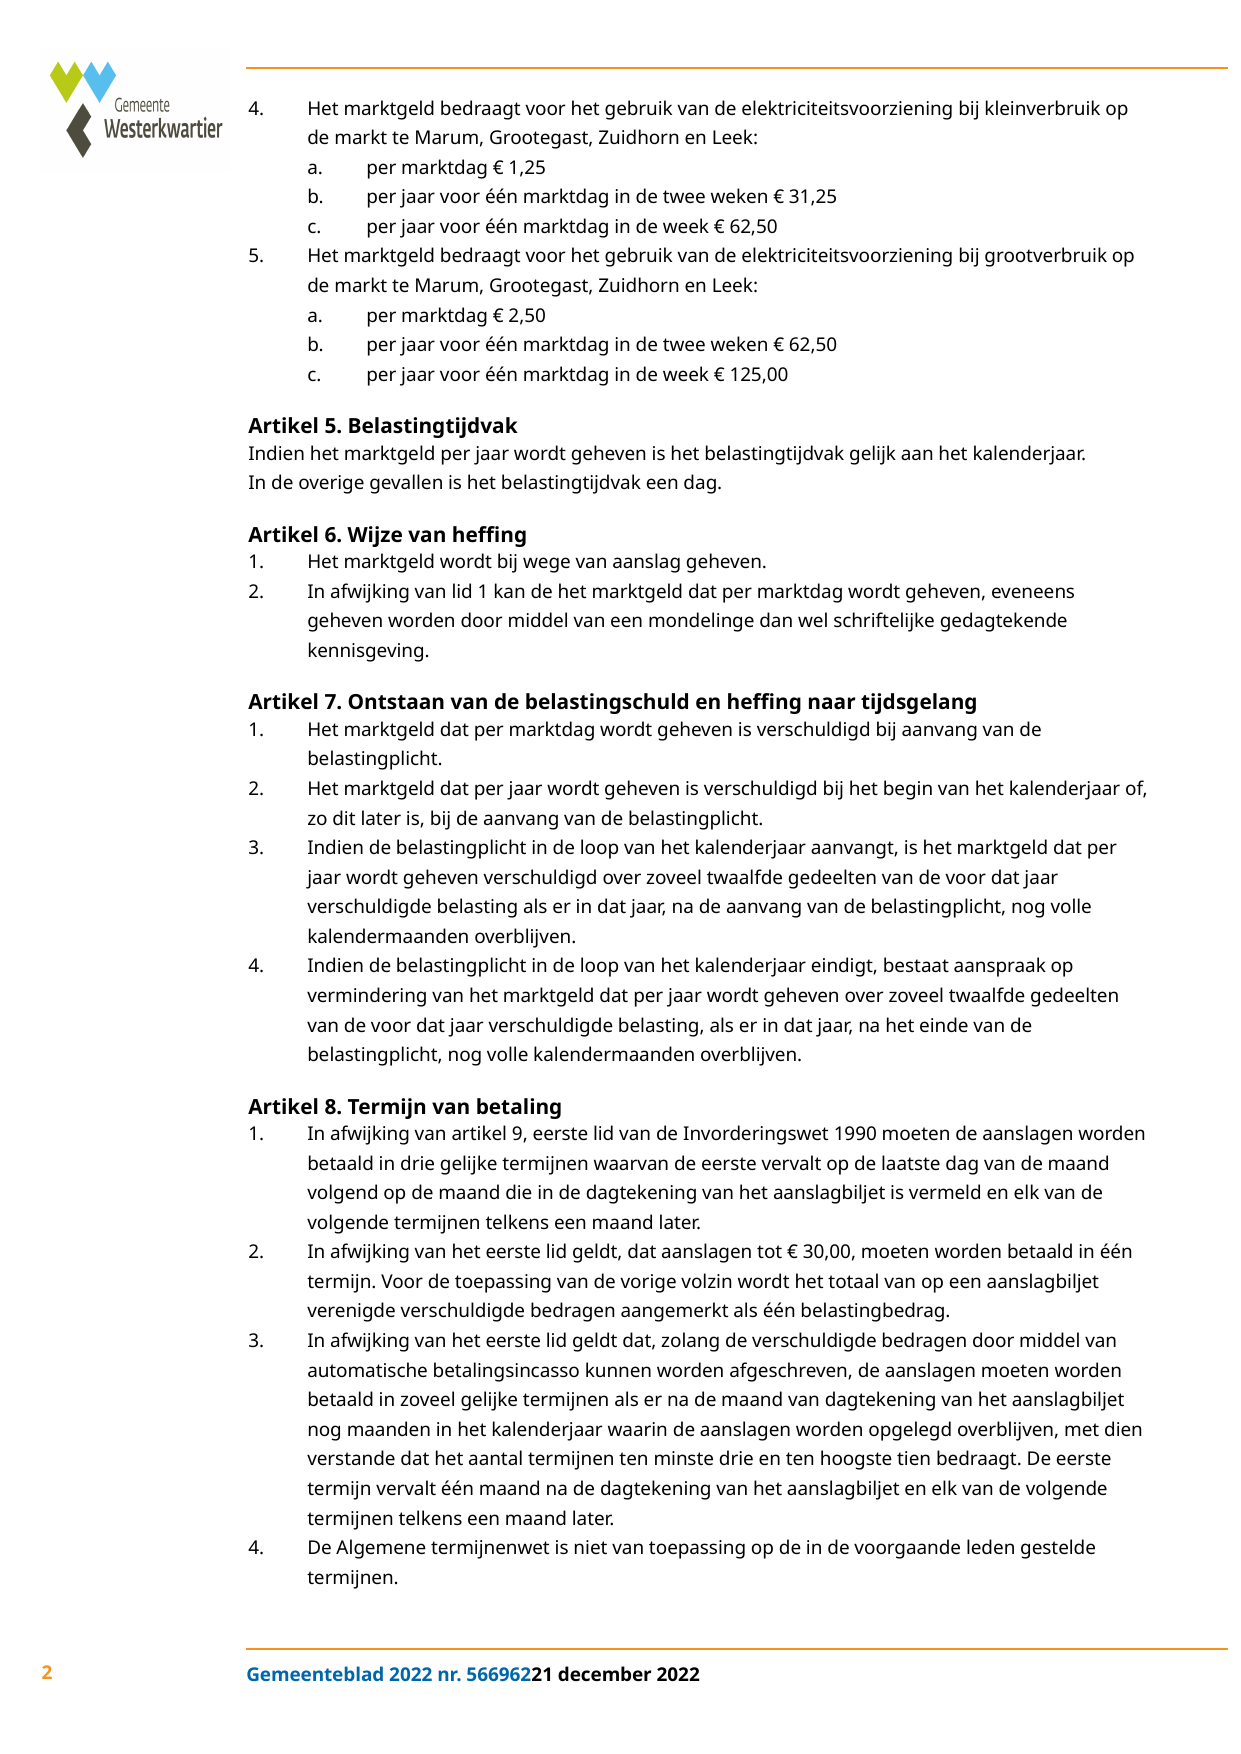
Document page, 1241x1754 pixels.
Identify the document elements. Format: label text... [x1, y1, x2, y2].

text Artikel 8. Termijn van betaling [248, 1092, 1152, 1120]
list In afwijking van het eerste lid geldt, dat aanslagen tot € 30,00, moeten worden betaald in één termijn. Voor de toepassing van de vorige volzin wordt het totaal van op een aanslagbiljet verenigde verschuldigde bedragen aangemerkt als één belastingbedrag. [248, 1238, 1152, 1323]
list Het marktgeld dat per jaar wordt geheven is verschuldigd bij het begin van het kalenderjaar of, zo dit later is, bij de aanvang van de belastingplicht. [248, 775, 1152, 830]
list De Algemene termijnenwet is niet van toepassing op de in de voorgaande leden gestelde termijnen. [248, 1534, 1152, 1590]
list Indien de belastingplicht in de loop van het kalenderjaar eindigt, bestaat aanspraak op vermindering van het marktgeld dat per jaar wordt geheven over zoveel twaalfde gedeelten van de voor dat jaar verschuldigde belasting, als er in dat jaar, na het einde van de belastingplicht, nog volle kalendermaanden overblijven. [248, 953, 1152, 1067]
text Artikel 6. Wijze van heffing [248, 520, 1152, 548]
text Artikel 7. Ontstaan van de belastingschuld en heffing naar tijdsgelang [248, 687, 1152, 716]
text Artikel 5. Belastingtijdvak [248, 411, 1152, 440]
list Het marktgeld bedraagt voor het gebruik van de elektriciteitsvoorziening bij grootverbruik op de markt te Marum, Grootegast, Zuidhorn en Leek: [248, 243, 1152, 298]
list per jaar voor één marktdag in de twee weken € 62,50 [307, 331, 1152, 357]
list per marktdag € 1,25 [307, 154, 1152, 180]
list In afwijking van het eerste lid geldt dat, zolang de verschuldigde bedragen door middel van automatische betalingsincasso kunnen worden afgeschreven, de aanslagen moeten worden betaald in zoveel gelijke termijnen als er na de maand van dagtekening van het aanslagbiljet nog maanden in het kalenderjaar waarin de aanslagen worden opgelegd overblijven, met dien verstande dat het aantal termijnen ten minste drie en ten hoogste tien bedraagt. De eerste termijn vervalt één maand na de dagtekening van het aanslagbiljet en elk van de volgende termijnen telkens een maand later. [248, 1327, 1152, 1531]
text In de overige gevallen is het belastingtijdvak een dag. [248, 469, 1152, 495]
list In afwijking van artikel 9, eerste lid van de Invorderingswet 1990 moeten de aanslagen worden betaald in drie gelijke termijnen waarvan de eerste vervalt op de laatste dag van de maand volgend op de maand die in de dagtekening van het aanslagbiljet is vermeld en elk van de volgende termijnen telkens een maand later. [248, 1120, 1152, 1235]
list per marktdag € 2,50 [307, 302, 1152, 328]
text Indien het marktgeld per jaar wordt geheven is het belastingtijdvak gelijk aan het kalenderjaar. [248, 440, 1152, 466]
list per jaar voor één marktdag in de twee weken € 31,25 [307, 183, 1152, 209]
list In afwijking van lid 1 kan de het marktgeld dat per marktdag wordt geheven, eveneens geheven worden door middel van een mondelinge dan wel schriftelijke gedagtekende kennisgeving. [248, 578, 1152, 663]
picture [41, 47, 231, 172]
list Het marktgeld bedraagt voor het gebruik van de elektriciteitsvoorziening bij kleinverbruik op de markt te Marum, Grootegast, Zuidhorn en Leek: [248, 95, 1152, 150]
list Het marktgeld wordt bij wege van aanslag geheven. [248, 548, 1152, 574]
list per jaar voor één marktdag in de week € 62,50 [307, 213, 1152, 239]
list Indien de belastingplicht in de loop van het kalenderjaar aanvangt, is het marktgeld dat per jaar wordt geheven verschuldigd over zoveel twaalfde gedeelten van de voor dat jaar verschuldigde belasting als er in dat jaar, na de aanvang van de belastingplicht, nog volle kalendermaanden overblijven. [248, 834, 1152, 949]
list per jaar voor één marktdag in de week € 125,00 [307, 361, 1152, 387]
list Het marktgeld dat per marktdag wordt geheven is verschuldigd bij aanvang van de belastingplicht. [248, 716, 1152, 771]
